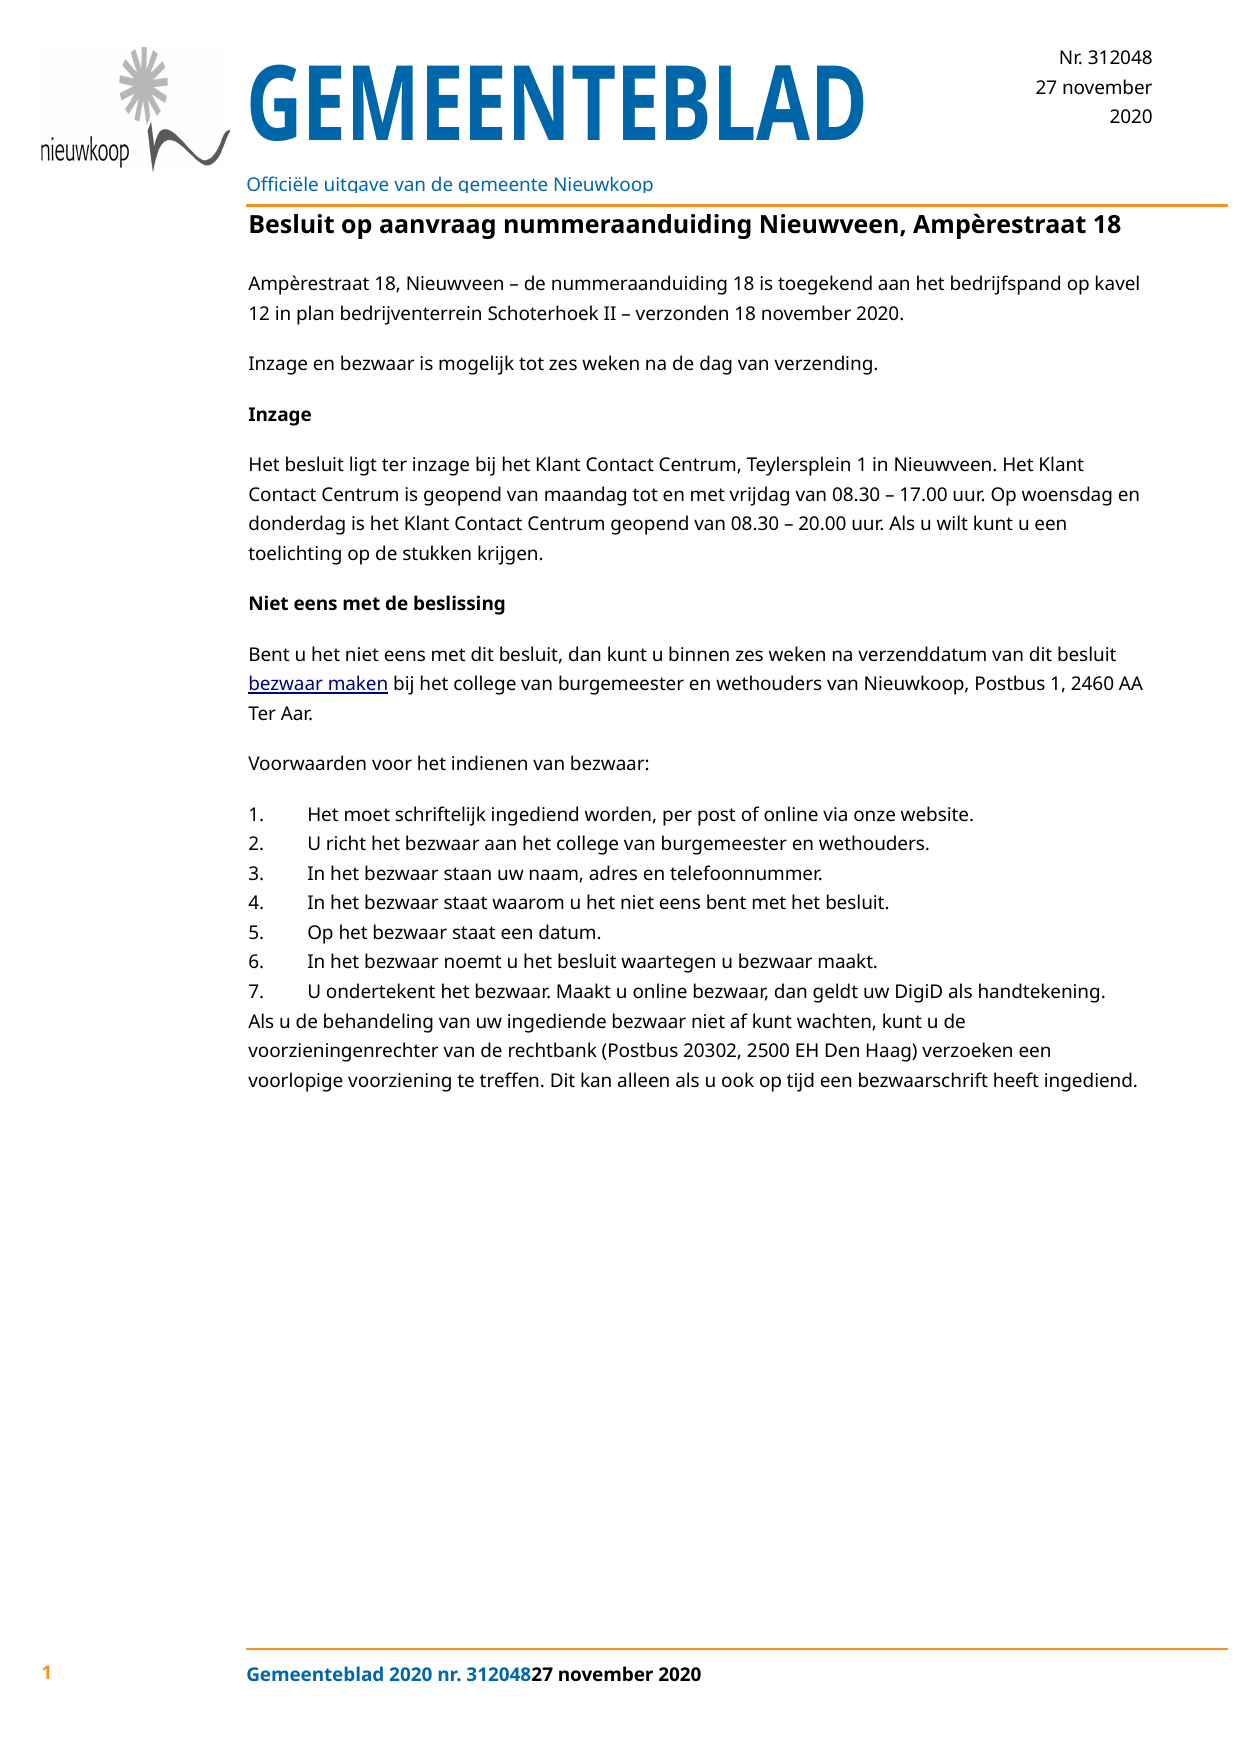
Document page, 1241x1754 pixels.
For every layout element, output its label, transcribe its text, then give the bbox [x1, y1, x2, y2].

list Het moet schriftelijk ingediend worden, per post of online via onze website. [248, 801, 1152, 826]
list Op het bezwaar staat een datum. [248, 919, 1152, 945]
text Inzage en bezwaar is mogelijk tot zes weken na de dag van verzending. [248, 350, 1152, 376]
list In het bezwaar staat waarom u het niet eens bent met het besluit. [248, 889, 1152, 915]
text Voorwaarden voor het indienen van bezwaar: [248, 750, 1152, 776]
text Besluit op aanvraag nummeraanduiding Nieuwveen, Ampèrestraat 18 [248, 207, 1152, 241]
picture [41, 47, 231, 172]
text Inzage [248, 401, 1152, 426]
text Bent u het niet eens met dit besluit, dan kunt u binnen zes weken na verzenddatum van dit besluit bezwaar maken bij het college van burgemeester en wethouders van Nieuwkoop, Postbus 1, 2460 AA Ter Aar. [248, 641, 1152, 726]
list U richt het bezwaar aan het college van burgemeester en wethouders. [248, 830, 1152, 856]
text Niet eens met de beslissing [248, 590, 1152, 616]
list In het bezwaar noemt u het besluit waartegen u bezwaar maakt. [248, 949, 1152, 974]
text Het besluit ligt ter inzage bij het Klant Contact Centrum, Teylersplein 1 in Nieuwveen. Het Klant Contact Centrum is geopend van maandag tot en met vrijdag van 08.30 – 17.00 uur. Op woensdag en donderdag is het Klant Contact Centrum geopend van 08.30 – 20.00 uur. Als u wilt kunt u een toelichting op de stukken krijgen. [248, 451, 1152, 566]
list U ondertekent het bezwaar. Maakt u online bezwaar, dan geldt uw DigiD als handtekening. [248, 978, 1152, 1004]
text Als u de behandeling van uw ingediende bezwaar niet af kunt wachten, kunt u de voorzieningenrechter van de rechtbank (Postbus 20302, 2500 EH Den Haag) verzoeken een voorlopige voorziening te treffen. Dit kan alleen als u ook op tijd een bezwaarschrift heeft ingediend. [248, 1008, 1152, 1093]
list In het bezwaar staan uw naam, adres en telefoonnummer. [248, 860, 1152, 886]
text Ampèrestraat 18, Nieuwveen – de nummeraanduiding 18 is toegekend aan het bedrijfspand op kavel 12 in plan bedrijventerrein Schoterhoek II – verzonden 18 november 2020. [248, 270, 1152, 326]
